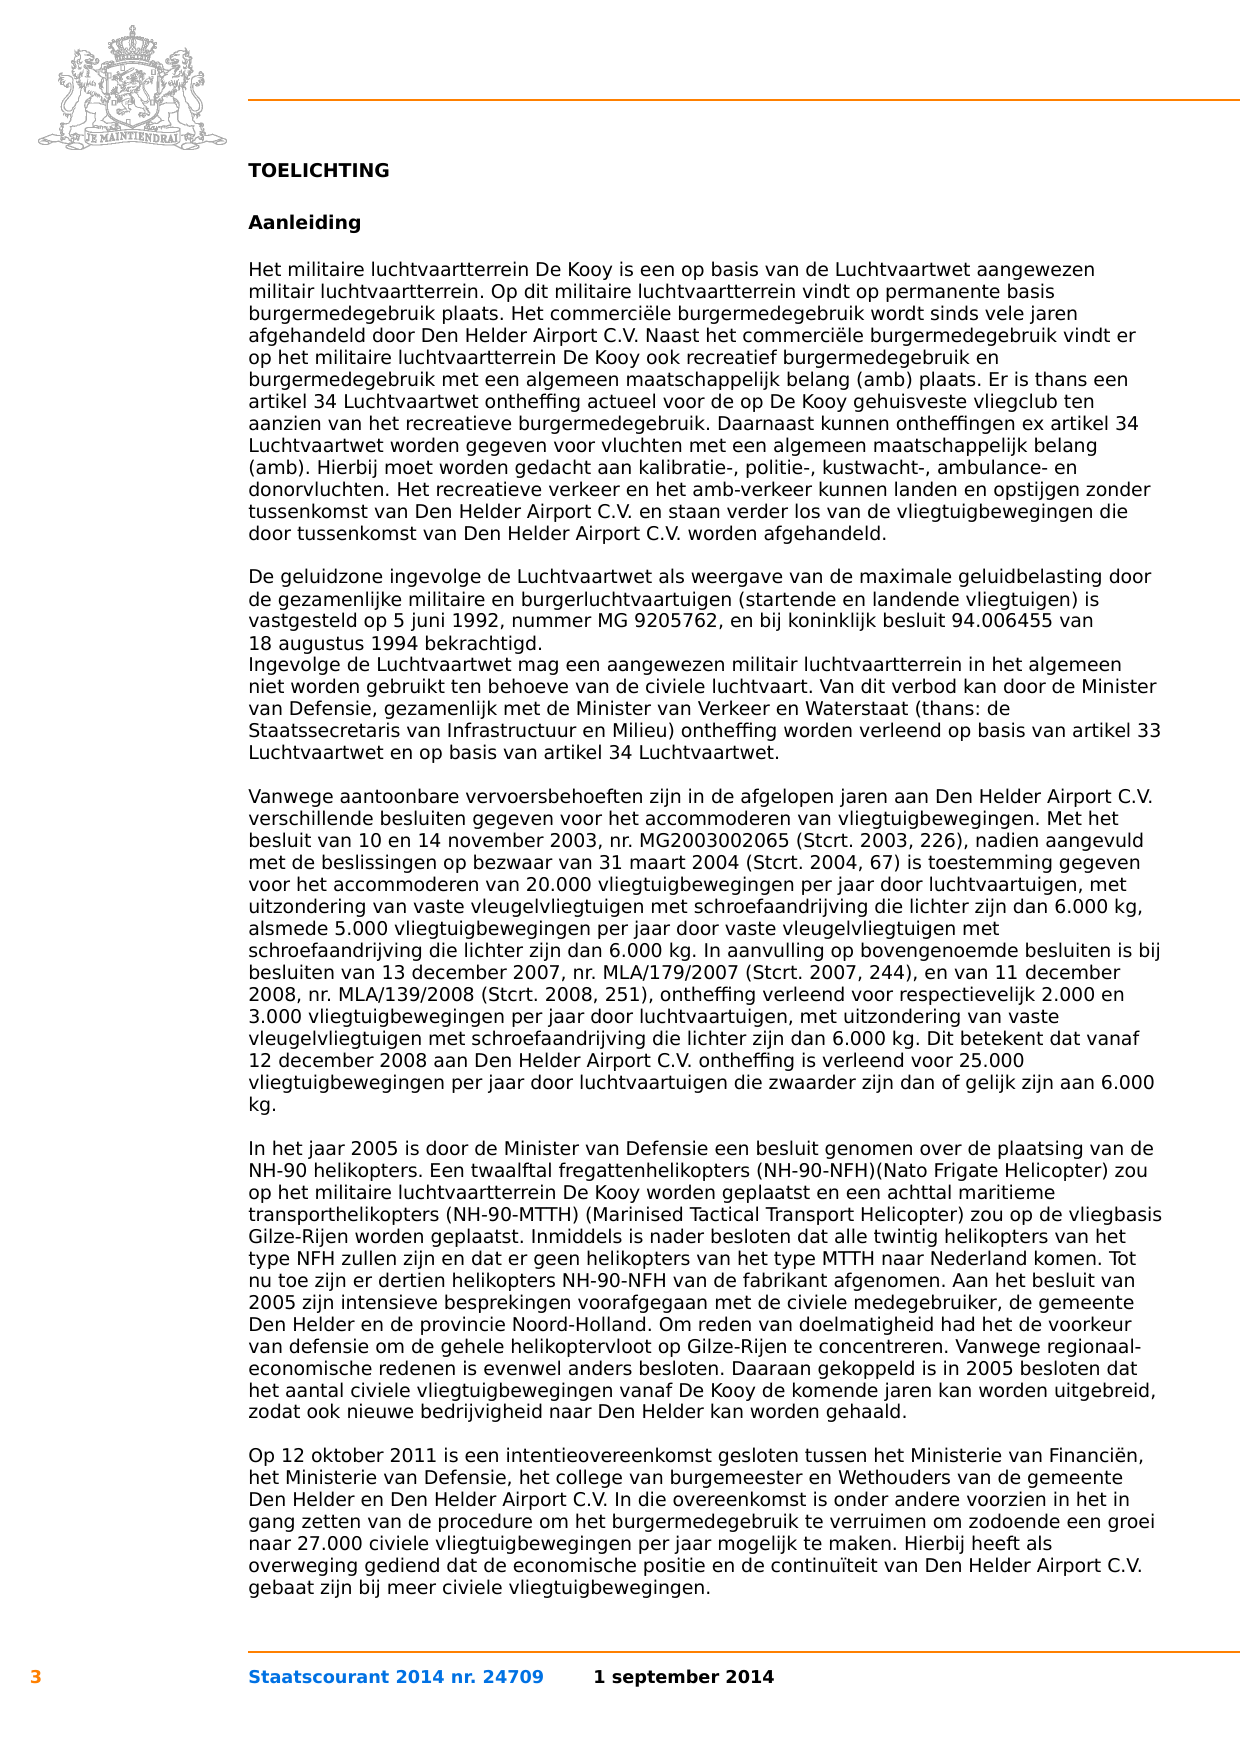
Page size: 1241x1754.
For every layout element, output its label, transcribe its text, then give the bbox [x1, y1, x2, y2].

text Het militaire luchtvaartterrein De Kooy is een op basis van de Luchtvaartwet aangewezen militair luchtvaartterrein. Op dit militaire luchtvaartterrein vindt op permanente basis burgermedegebruik plaats. Het commerciële burgermedegebruik wordt sinds vele jaren afgehandeld door Den Helder Airport C.V. Naast het commerciële burgermedegebruik vindt er op het militaire luchtvaartterrein De Kooy ook recreatief burgermedegebruik en burgermedegebruik met een algemeen maatschappelijk belang (amb) plaats. Er is thans een artikel 34 Luchtvaartwet ontheffing actueel voor de op De Kooy gehuisveste vliegclub ten aanzien van het recreatieve burgermedegebruik. Daarnaast kunnen ontheffingen ex artikel 34 Luchtvaartwet worden gegeven voor vluchten met een algemeen maatschappelijk belang (amb). Hierbij moet worden gedacht aan kalibratie-, politie-, kustwacht-, ambulance- en donorvluchten. Het recreatieve verkeer en het amb-verkeer kunnen landen en opstijgen zonder tussenkomst van Den Helder Airport C.V. en staan verder los van de vliegtuigbewegingen die door tussenkomst van Den Helder Airport C.V. worden afgehandeld. [248, 259, 1163, 544]
text Op 12 oktober 2011 is een intentieovereenkomst gesloten tussen het Ministerie van Financiën, het Ministerie van Defensie, het college van burgemeester en Wethouders van de gemeente Den Helder en Den Helder Airport C.V. In die overeenkomst is onder andere voorzien in het in gang zetten van de procedure om het burgermedegebruik te verruimen om zodoende een groei naar 27.000 civiele vliegtuigbewegingen per jaar mogelijk te maken. Hierbij heeft als overweging gediend dat de economische positie en de continuïteit van Den Helder Airport C.V. gebaat zijn bij meer civiele vliegtuigbewegingen. [248, 1445, 1163, 1599]
subtitle Aanleiding [248, 212, 1163, 234]
text Vanwege aantoonbare vervoersbehoeften zijn in de afgelopen jaren aan Den Helder Airport C.V. verschillende besluiten gegeven voor het accommoderen van vliegtuigbewegingen. Met het besluit van 10 en 14 november 2003, nr. MG2003002065 (Stcrt. 2003, 226), nadien aangevuld met de beslissingen op bezwaar van 31 maart 2004 (Stcrt. 2004, 67) is toestemming gegeven voor het accommoderen van 20.000 vliegtuigbewegingen per jaar door luchtvaartuigen, met uitzondering van vaste vleugelvliegtuigen met schroefaandrijving die lichter zijn dan 6.000 kg, alsmede 5.000 vliegtuigbewegingen per jaar door vaste vleugelvliegtuigen met schroefaandrijving die lichter zijn dan 6.000 kg. In aanvulling op bovengenoemde besluiten is bij besluiten van 13 december 2007, nr. MLA/179/2007 (Stcrt. 2007, 244), en van 11 december 2008, nr. MLA/139/2008 (Stcrt. 2008, 251), ontheffing verleend voor respectievelijk 2.000 en 3.000 vliegtuigbewegingen per jaar door luchtvaartuigen, met uitzondering van vaste vleugelvliegtuigen met schroefaandrijving die lichter zijn dan 6.000 kg. Dit betekent dat vanaf 12 december 2008 aan Den Helder Airport C.V. ontheffing is verleend voor 25.000 vliegtuigbewegingen per jaar door luchtvaartuigen die zwaarder zijn dan of gelijk zijn aan 6.000 kg. [248, 786, 1163, 1116]
text In het jaar 2005 is door de Minister van Defensie een besluit genomen over de plaatsing van de NH-90 helikopters. Een twaalftal fregattenhelikopters (NH-90-NFH)(Nato Frigate Helicopter) zou op het militaire luchtvaartterrein De Kooy worden geplaatst en een achttal maritieme transporthelikopters (NH-90-MTTH) (Marinised Tactical Transport Helicopter) zou op de vliegbasis Gilze-Rijen worden geplaatst. Inmiddels is nader besloten dat alle twintig helikopters van het type NFH zullen zijn en dat er geen helikopters van het type MTTH naar Nederland komen. Tot nu toe zijn er dertien helikopters NH-90-NFH van de fabrikant afgenomen. Aan het besluit van 2005 zijn intensieve besprekingen voorafgegaan met de civiele medegebruiker, de gemeente Den Helder en de provincie Noord-Holland. Om reden van doelmatigheid had het de voorkeur van defensie om de gehele helikoptervloot op Gilze-Rijen te concentreren. Vanwege regionaal-economische redenen is evenwel anders besloten. Daaraan gekoppeld is in 2005 besloten dat het aantal civiele vliegtuigbewegingen vanaf De Kooy de komende jaren kan worden uitgebreid, zodat ook nieuwe bedrijvigheid naar Den Helder kan worden gehaald. [248, 1138, 1163, 1423]
subtitle TOELICHTING [248, 160, 1163, 182]
picture [38, 25, 227, 150]
text De geluidzone ingevolge de Luchtvaartwet als weergave van de maximale geluidbelasting door de gezamenlijke militaire en burgerluchtvaartuigen (startende en landende vliegtuigen) is vastgesteld op 5 juni 1992, nummer MG 9205762, en bij koninklijk besluit 94.006455 van 18 augustus 1994 bekrachtigd. [248, 566, 1163, 654]
text Ingevolge de Luchtvaartwet mag een aangewezen militair luchtvaartterrein in het algemeen niet worden gebruikt ten behoeve van de civiele luchtvaart. Van dit verbod kan door de Minister van Defensie, gezamenlijk met de Minister van Verkeer en Waterstaat (thans: de Staatssecretaris van Infrastructuur en Milieu) ontheffing worden verleend op basis van artikel 33 Luchtvaartwet en op basis van artikel 34 Luchtvaartwet. [248, 654, 1163, 764]
